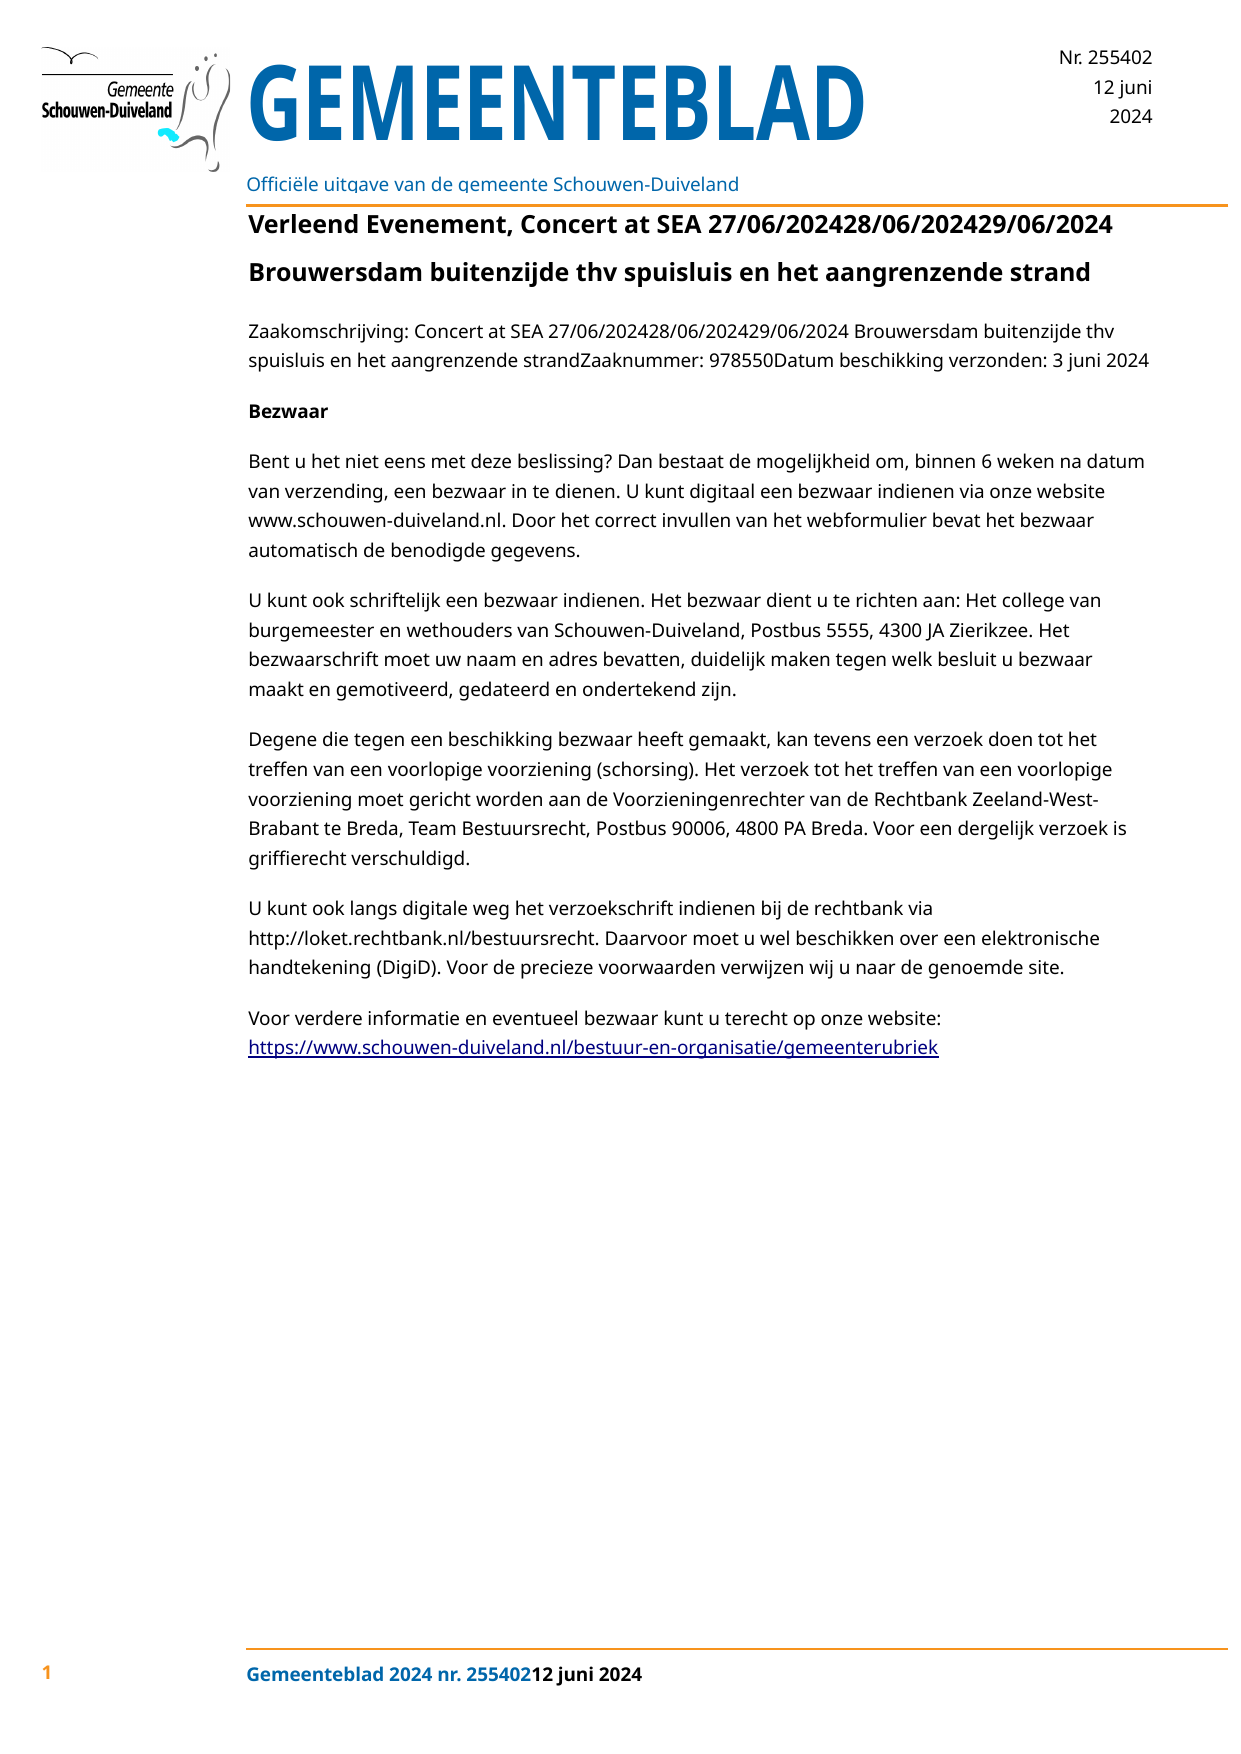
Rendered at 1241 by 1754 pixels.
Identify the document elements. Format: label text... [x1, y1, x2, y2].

text Zaakomschrijving: Concert at SEA 27/06/202428/06/202429/06/2024 Brouwersdam buitenzijde thv spuisluis en het aangrenzende strandZaaknummer: 978550Datum beschikking verzonden: 3 juni 2024 [248, 318, 1152, 373]
text Degene die tegen een beschikking bezwaar heeft gemaakt, kan tevens een verzoek doen tot het treffen van een voorlopige voorziening (schorsing). Het verzoek tot het treffen van een voorlopige voorziening moet gericht worden aan de Voorzieningenrechter van de Rechtbank Zeeland-West-Brabant te Breda, Team Bestuursrecht, Postbus 90006, 4800 PA Breda. Voor een dergelijk verzoek is griffierecht verschuldigd. [248, 727, 1152, 871]
text U kunt ook langs digitale weg het verzoekschrift indienen bij de rechtbank via http://loket.rechtbank.nl/bestuursrecht. Daarvoor moet u wel beschikken over een elektronische handtekening (DigiD). Voor de precieze voorwaarden verwijzen wij u naar de genoemde site. [248, 895, 1152, 980]
text U kunt ook schriftelijk een bezwaar indienen. Het bezwaar dient u te richten aan: Het college van burgemeester en wethouders van Schouwen-Duiveland, Postbus 5555, 4300 JA Zierikzee. Het bezwaarschrift moet uw naam en adres bevatten, duidelijk maken tegen welk besluit u bezwaar maakt en gemotiveerd, gedateerd en ondertekend zijn. [248, 587, 1152, 702]
text Bezwaar [248, 398, 1152, 424]
picture [41, 47, 231, 172]
text Bent u het niet eens met deze beslissing? Dan bestaat de mogelijkheid om, binnen 6 weken na datum van verzending, een bezwaar in te dienen. U kunt digitaal een bezwaar indienen via onze website www.schouwen-duiveland.nl. Door het correct invullen van het webformulier bevat het bezwaar automatisch de benodigde gegevens. [248, 448, 1152, 563]
text Voor verdere informatie en eventueel bezwaar kunt u terecht op onze website: https://www.schouwen-duiveland.nl/bestuur-en-organisatie/gemeenterubriek [248, 1005, 1152, 1060]
text Verleend Evenement, Concert at SEA 27/06/202428/06/202429/06/2024 Brouwersdam buitenzijde thv spuisluis en het aangrenzende strand [248, 207, 1152, 288]
